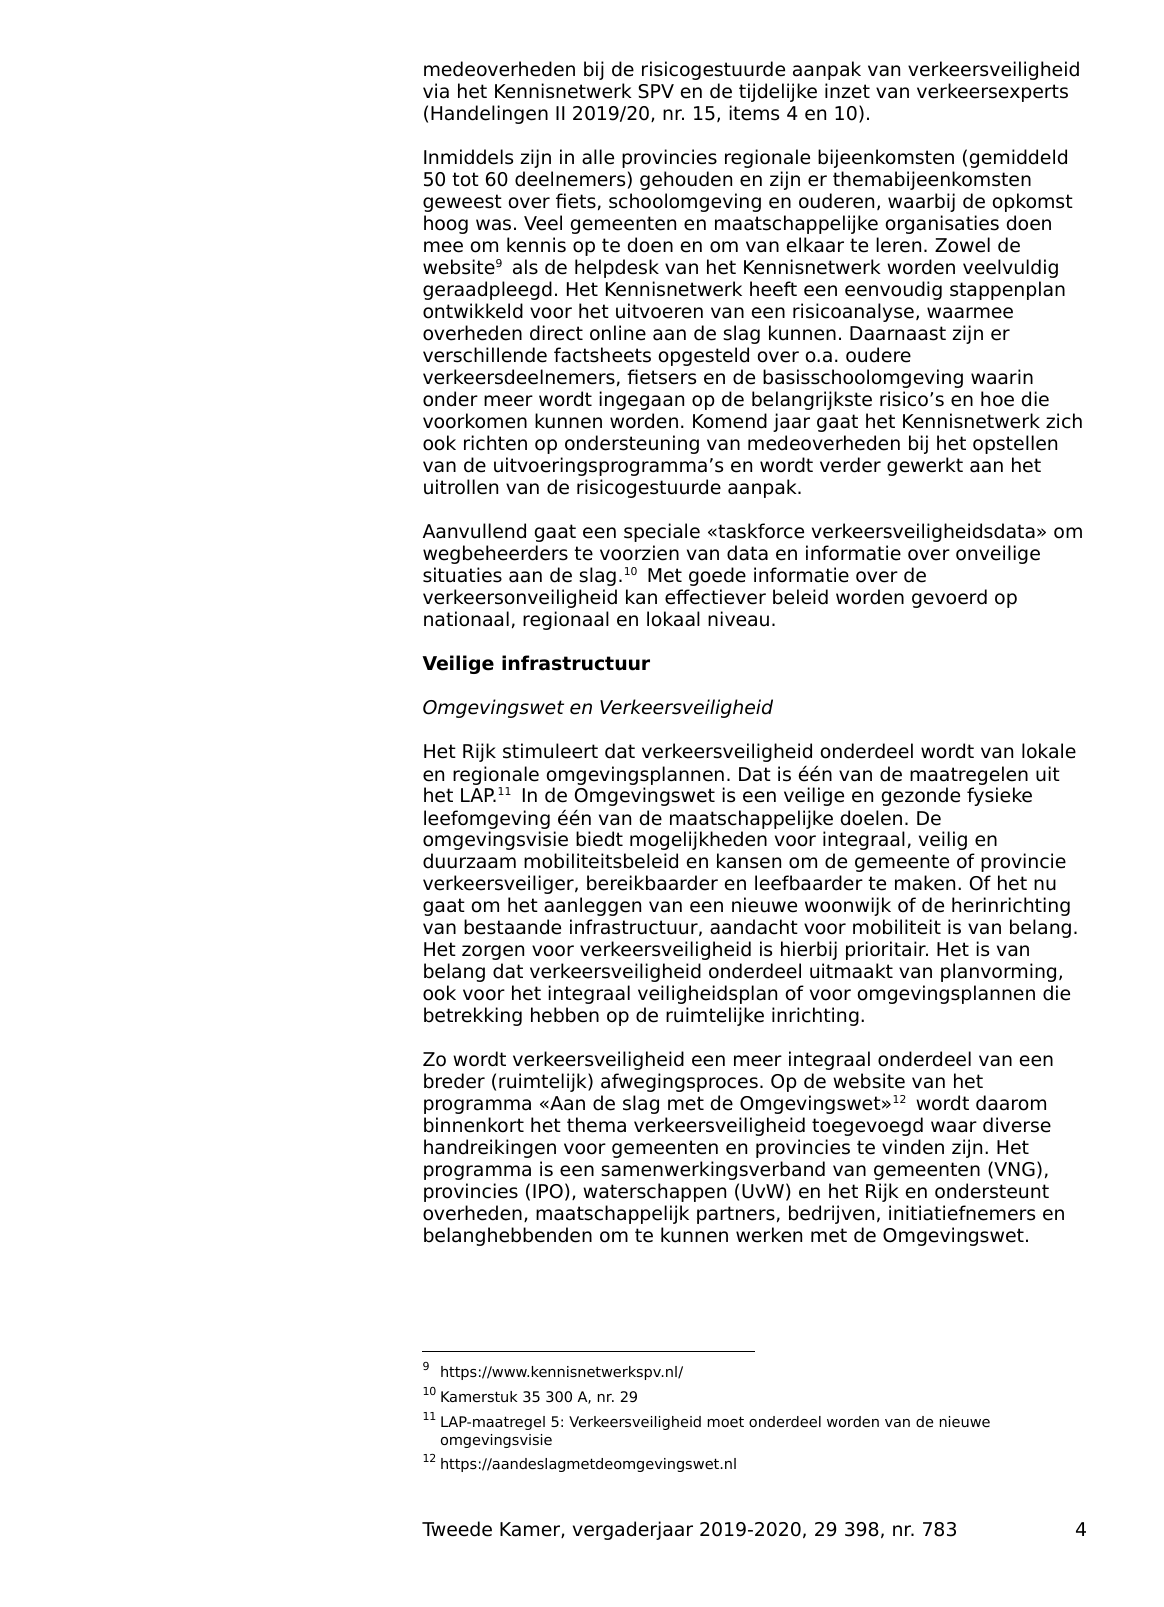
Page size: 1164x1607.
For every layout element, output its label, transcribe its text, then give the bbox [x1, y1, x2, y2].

subtitle Veilige infrastructuur [422, 653, 1087, 675]
text medeoverheden bij de risicogestuurde aanpak van verkeersveiligheid via het Kennisnetwerk SPV en de tijdelijke inzet van verkeersexperts (Handelingen II 2019/20, nr. 15, items 4 en 10). [422, 59, 1087, 125]
text Inmiddels zijn in alle provincies regionale bijeenkomsten (gemiddeld 50 tot 60 deelnemers) gehouden en zijn er themabijeenkomsten geweest over fiets, schoolomgeving en ouderen, waarbij de opkomst hoog was. Veel gemeenten en maatschappelijke organisaties doen mee om kennis op te doen en om van elkaar te leren. Zowel de website als de helpdesk van het Kennisnetwerk worden veelvuldig geraadpleegd. Het Kennisnetwerk heeft een eenvoudig stappenplan ontwikkeld voor het uitvoeren van een risicoanalyse, waarmee overheden direct online aan de slag kunnen. Daarnaast zijn er verschillende factsheets opgesteld over o.a. oudere verkeersdeelnemers, fietsers en de basisschoolomgeving waarin onder meer wordt ingegaan op de belangrijkste risico’s en hoe die voorkomen kunnen worden. Komend jaar gaat het Kennisnetwerk zich ook richten op ondersteuning van medeoverheden bij het opstellen van de uitvoeringsprogramma’s en wordt verder gewerkt aan het uitrollen van de risicogestuurde aanpak. [422, 147, 1087, 499]
text https://aandeslagmetdeomgevingswet.nl [422, 1452, 1087, 1474]
text Kamerstuk 35 300 A, nr. 29 [422, 1385, 1087, 1407]
text LAP-maatregel 5: Verkeersveiligheid moet onderdeel worden van de nieuwe omgevingsvisie [422, 1410, 1087, 1449]
text Het Rijk stimuleert dat verkeersveiligheid onderdeel wordt van lokale en regionale omgevingsplannen. Dat is één van de maatregelen uit het LAP. In de Omgevingswet is een veilige en gezonde fysieke leefomgeving één van de maatschappelijke doelen. De omgevingsvisie biedt mogelijkheden voor integraal, veilig en duurzaam mobiliteitsbeleid en kansen om de gemeente of provincie verkeersveiliger, bereikbaarder en leefbaarder te maken. Of het nu gaat om het aanleggen van een nieuwe woonwijk of de herinrichting van bestaande infrastructuur, aandacht voor mobiliteit is van belang. Het zorgen voor verkeersveiligheid is hierbij prioritair. Het is van belang dat verkeersveiligheid onderdeel uitmaakt van planvorming, ook voor het integraal veiligheidsplan of voor omgevingsplannen die betrekking hebben op de ruimtelijke inrichting. [422, 741, 1087, 1027]
subtitle Omgevingswet en Verkeersveiligheid [422, 697, 1087, 719]
text https://www.kennisnetwerkspv.nl/ [422, 1360, 1087, 1382]
text Zo wordt verkeersveiligheid een meer integraal onderdeel van een breder (ruimtelijk) afwegingsproces. Op de website van het programma «Aan de slag met de Omgevingswet» wordt daarom binnenkort het thema verkeersveiligheid toegevoegd waar diverse handreikingen voor gemeenten en provincies te vinden zijn. Het programma is een samenwerkingsverband van gemeenten (VNG), provincies (IPO), waterschappen (UvW) en het Rijk en ondersteunt overheden, maatschappelijk partners, bedrijven, initiatiefnemers en belanghebbenden om te kunnen werken met de Omgevingswet. [422, 1049, 1087, 1247]
text Aanvullend gaat een speciale «taskforce verkeersveiligheidsdata» om wegbeheerders te voorzien van data en informatie over onveilige situaties aan de slag. Met goede informatie over de verkeersonveiligheid kan effectiever beleid worden gevoerd op nationaal, regionaal en lokaal niveau. [422, 521, 1087, 631]
